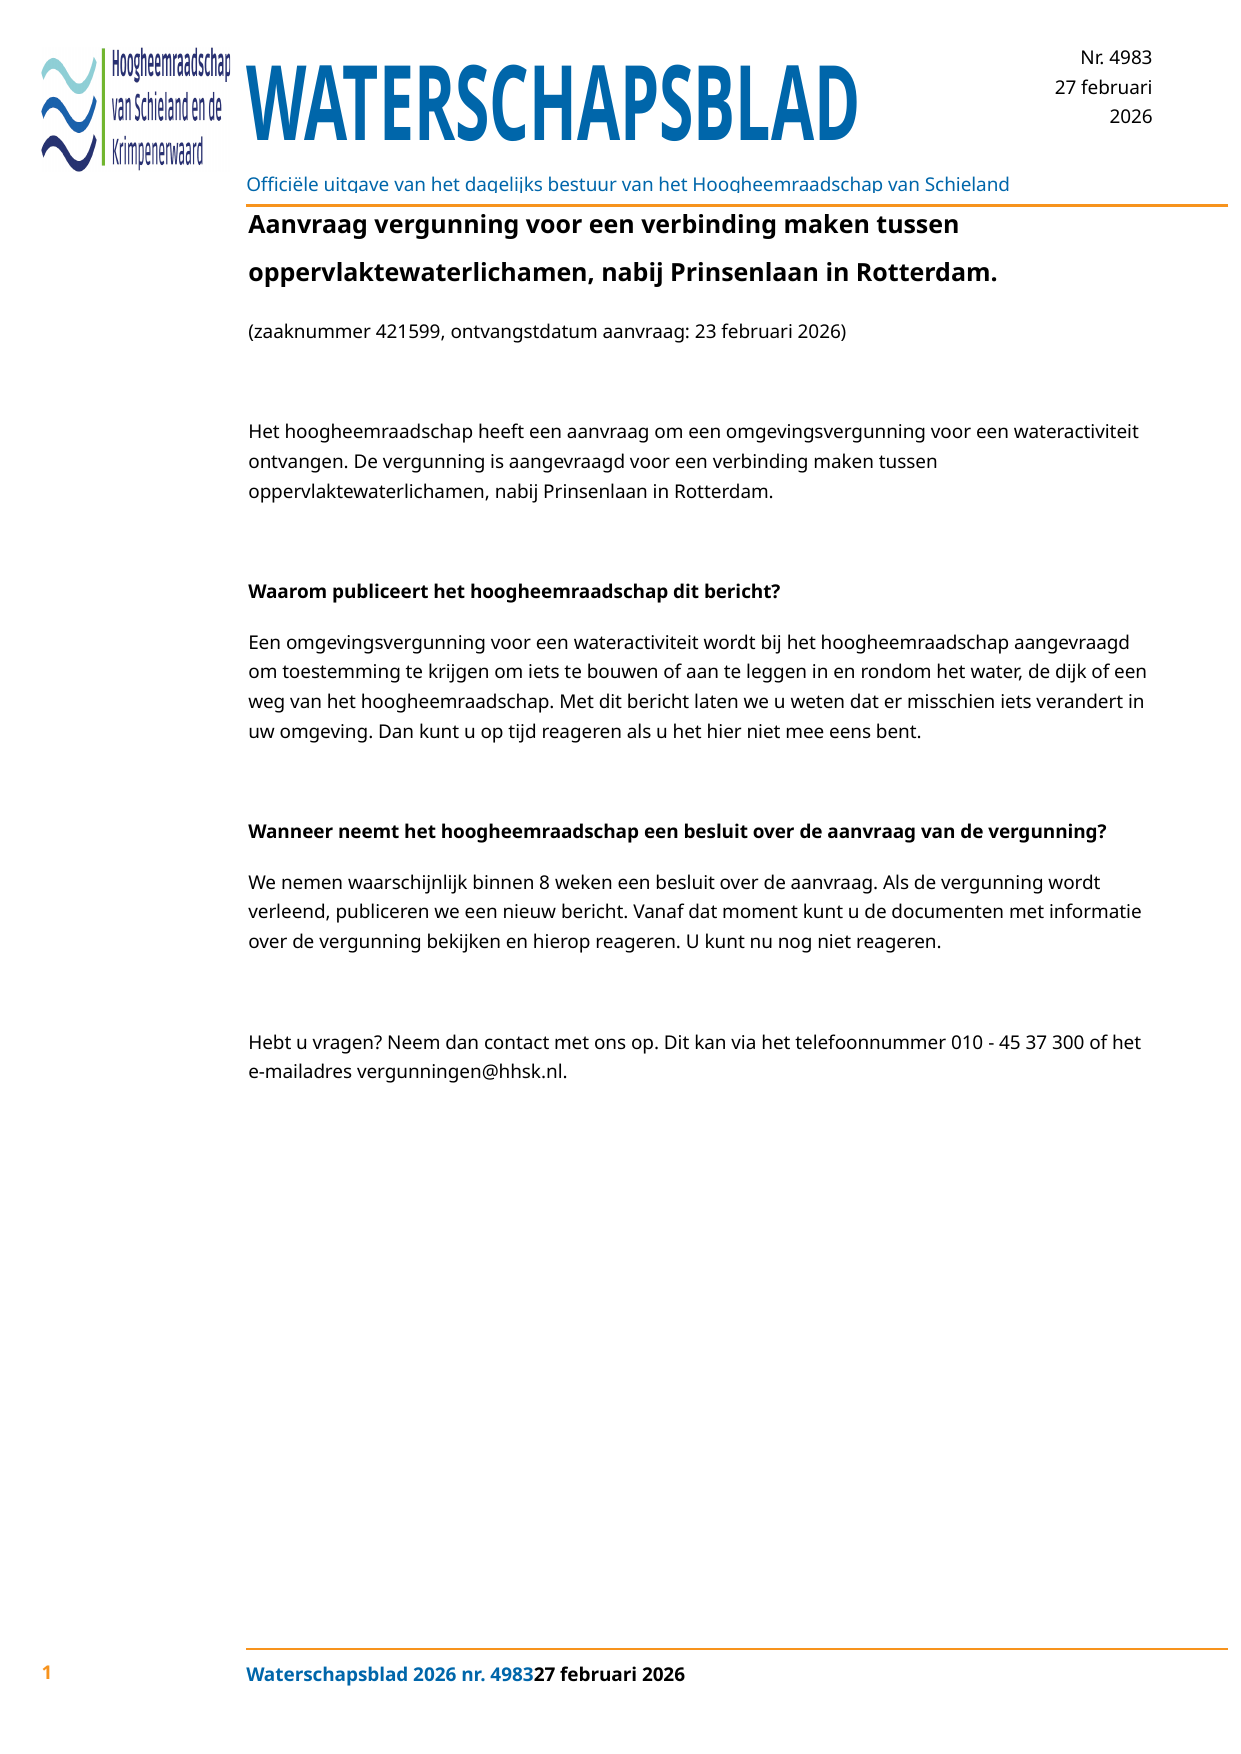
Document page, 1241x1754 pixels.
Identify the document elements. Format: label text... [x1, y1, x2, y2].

text Wanneer neemt het hoogheemraadschap een besluit over de aanvraag van de vergunning? [248, 819, 1152, 844]
text Waarom publiceert het hoogheemraadschap dit bericht? [248, 579, 1152, 604]
text Hebt u vragen? Neem dan contact met ons op. Dit kan via het telefoonnummer 010 - 45 37 300 of het e-mailadres vergunningen@hhsk.nl. [248, 1029, 1152, 1084]
text Aanvraag vergunning voor een verbinding maken tussen oppervlaktewaterlichamen, nabij Prinsenlaan in Rotterdam. [248, 207, 1152, 288]
text (zaaknummer 421599, ontvangstdatum aanvraag: 23 februari 2026) [248, 318, 1152, 344]
picture [41, 47, 231, 172]
text We nemen waarschijnlijk binnen 8 weken een besluit over de aanvraag. Als de vergunning wordt verleend, publiceren we een nieuw bericht. Vanaf dat moment kunt u de documenten met informatie over de vergunning bekijken en hierop reageren. U kunt nu nog niet reageren. [248, 869, 1152, 954]
text Een omgevingsvergunning voor een wateractiviteit wordt bij het hoogheemraadschap aangevraagd om toestemming te krijgen om iets te bouwen of aan te leggen in en rondom het water, de dijk of een weg van het hoogheemraadschap. Met dit bericht laten we u weten dat er misschien iets verandert in uw omgeving. Dan kunt u op tijd reageren als u het hier niet mee eens bent. [248, 629, 1152, 744]
text Het hoogheemraadschap heeft een aanvraag om een omgevingsvergunning voor een wateractiviteit ontvangen. De vergunning is aangevraagd voor een verbinding maken tussen oppervlaktewaterlichamen, nabij Prinsenlaan in Rotterdam. [248, 419, 1152, 504]
